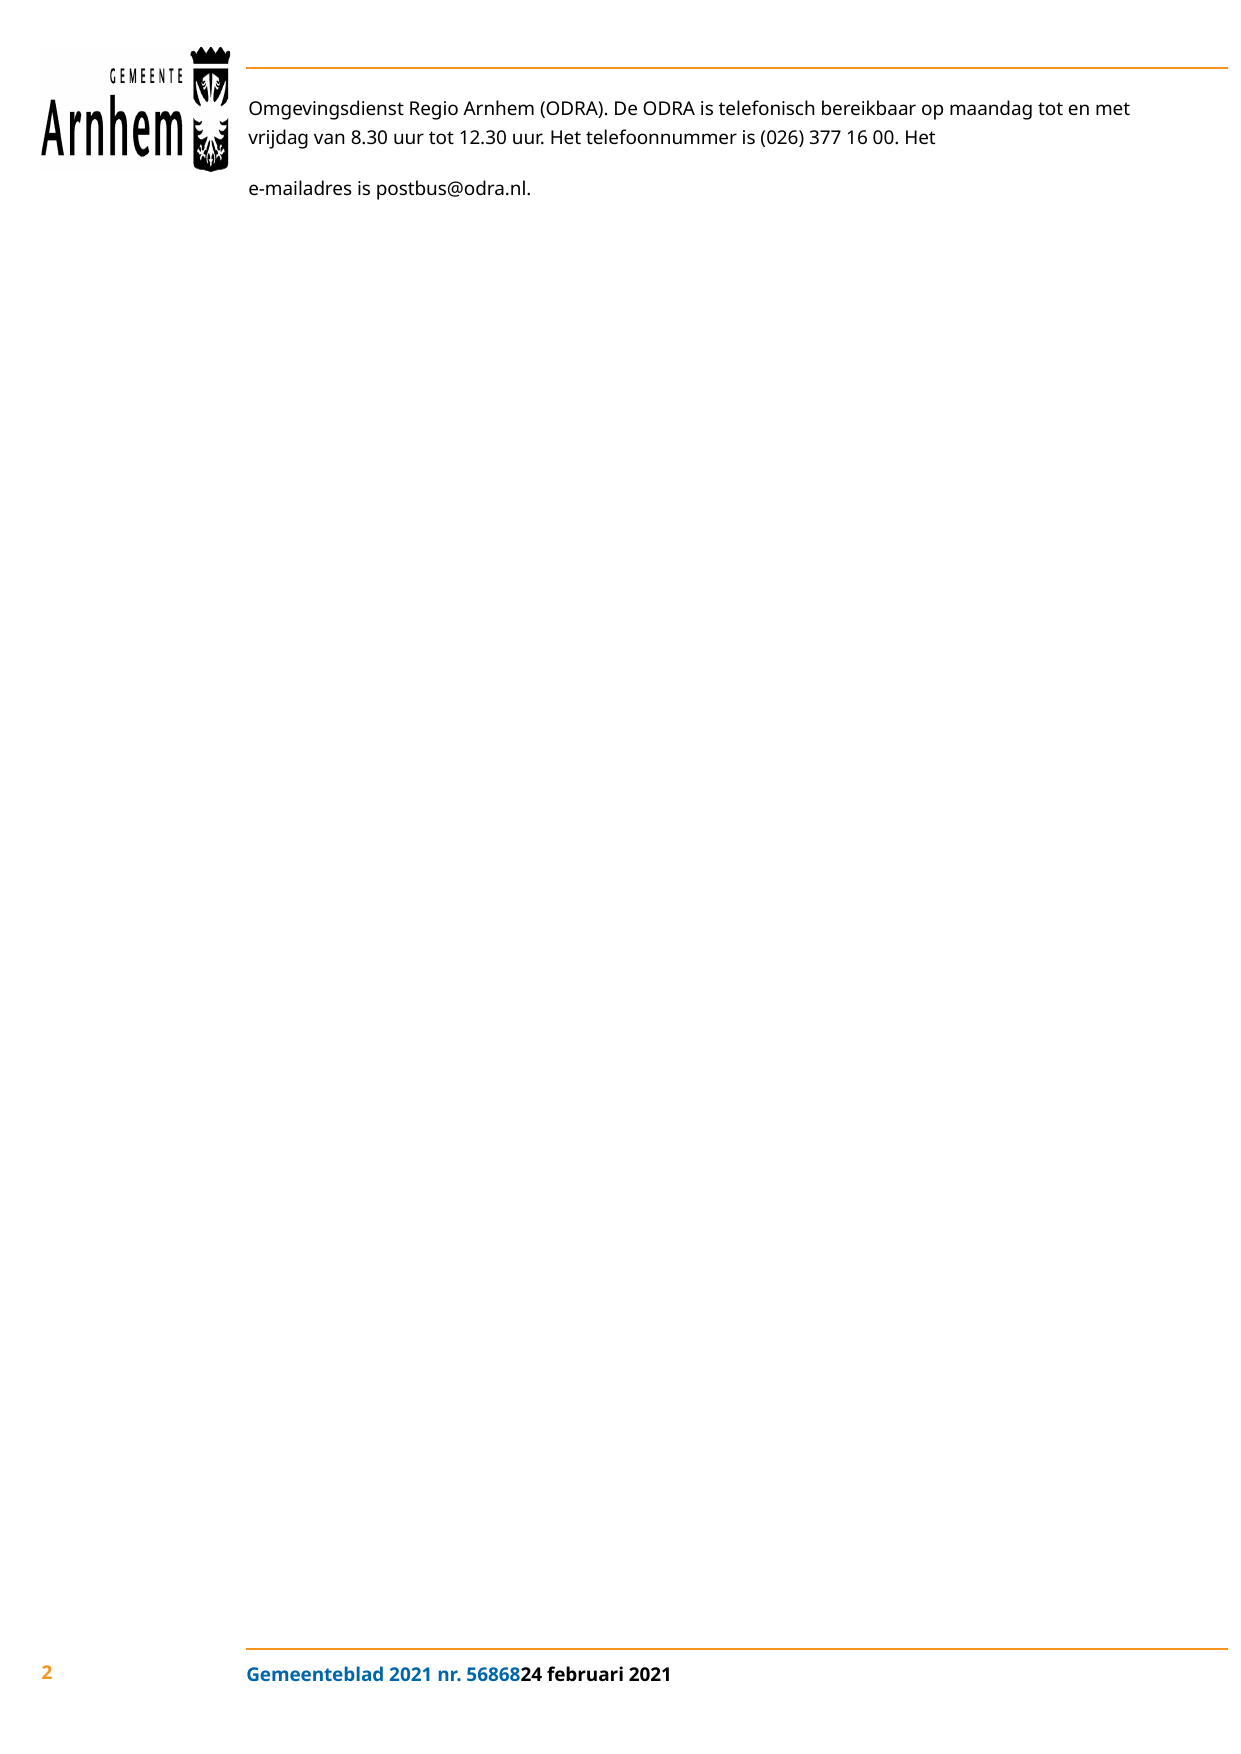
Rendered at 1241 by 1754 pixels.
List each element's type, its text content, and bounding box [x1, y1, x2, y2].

text Omgevingsdienst Regio Arnhem (ODRA). De ODRA is telefonisch bereikbaar op maandag tot en met vrijdag van 8.30 uur tot 12.30 uur. Het telefoonnummer is (026) 377 16 00. Het [248, 95, 1152, 150]
picture [41, 47, 231, 172]
text e-mailadres is postbus@odra.nl. [248, 175, 1152, 201]
